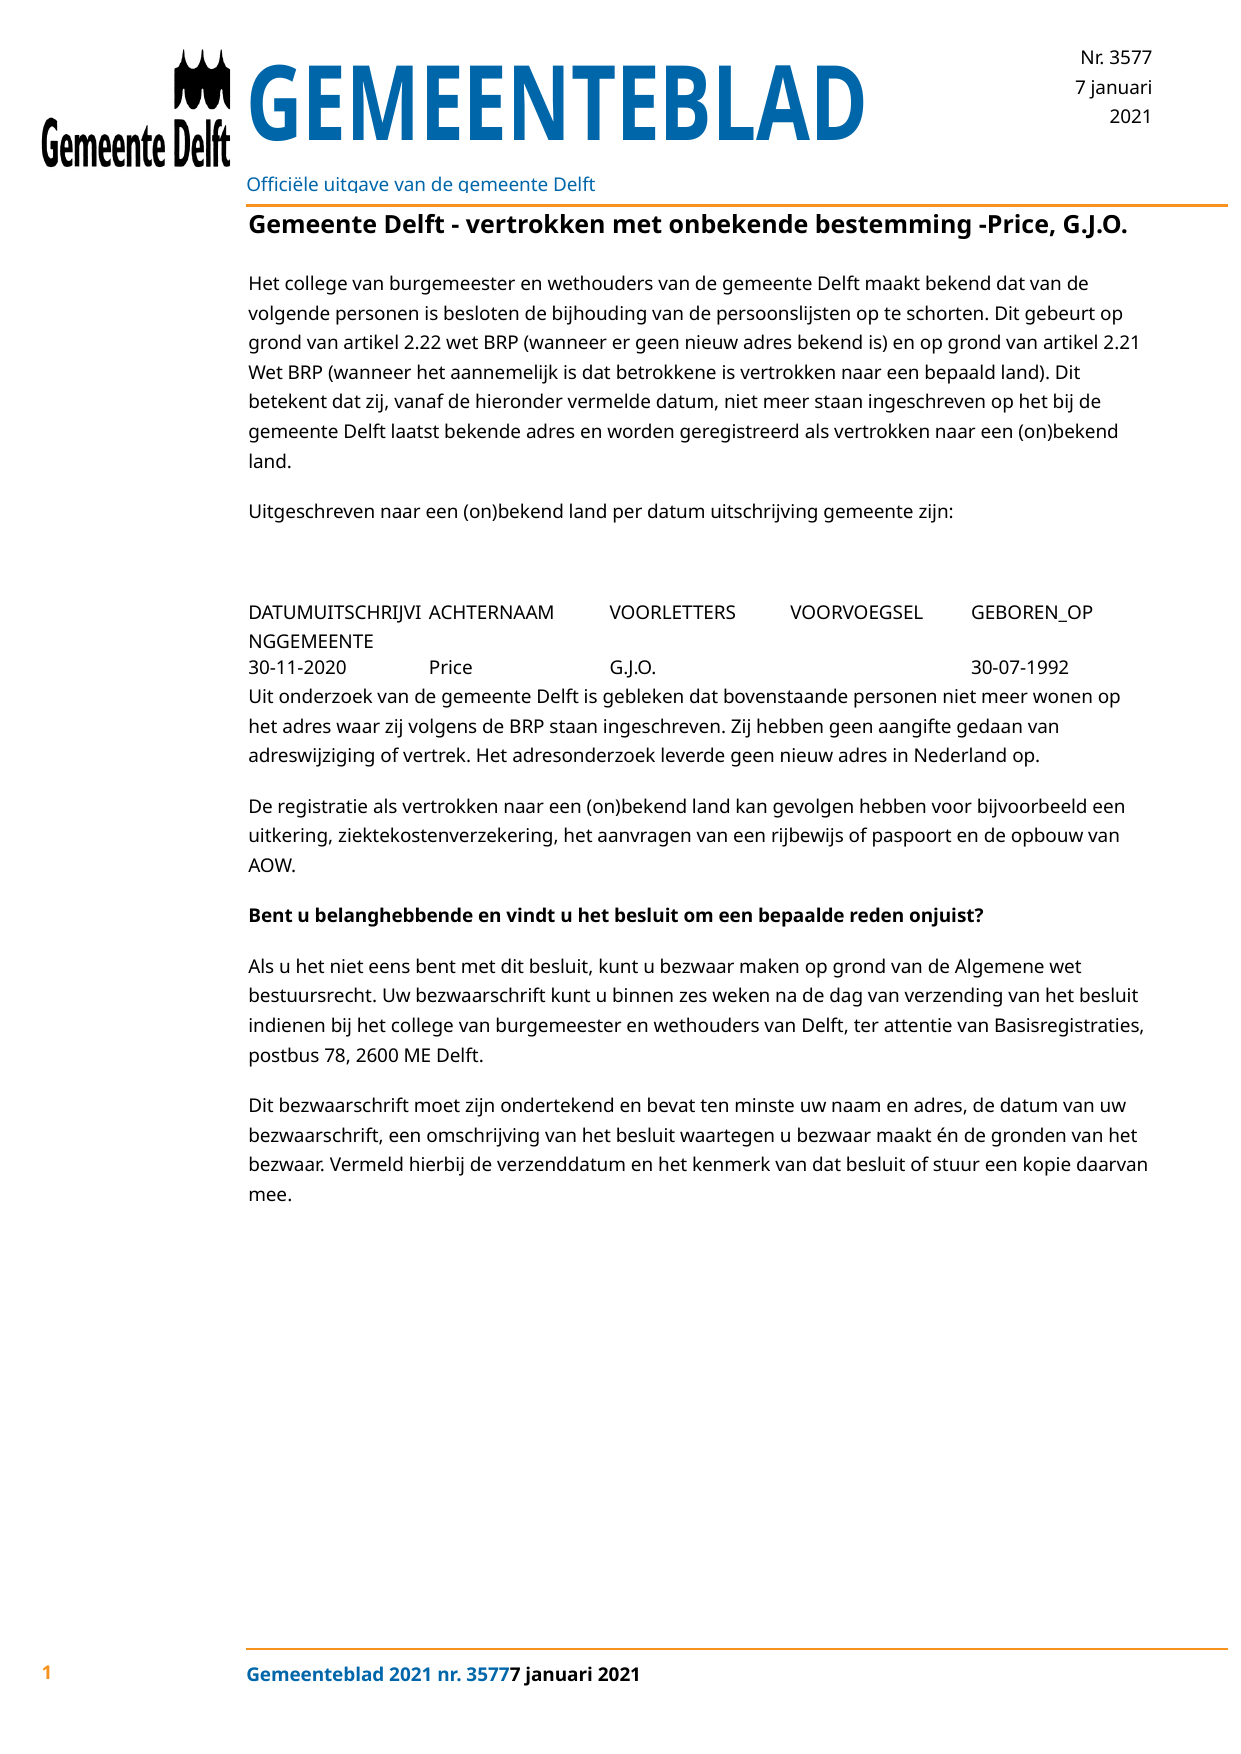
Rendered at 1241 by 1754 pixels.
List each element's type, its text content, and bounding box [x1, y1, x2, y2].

table_cell 30-11-2020 [248, 655, 429, 680]
text Het college van burgemeester en wethouders van de gemeente Delft maakt bekend dat van de volgende personen is besloten de bijhouding van de persoonslijsten op te schorten. Dit gebeurt op grond van artikel 2.22 wet BRP (wanneer er geen nieuw adres bekend is) en op grond van artikel 2.21 Wet BRP (wanneer het aannemelijk is dat betrokkene is vertrokken naar een bepaald land). Dit betekent dat zij, vanaf de hieronder vermelde datum, niet meer staan ingeschreven op het bij de gemeente Delft laatst bekende adres en worden geregistreerd als vertrokken naar een (on)bekend land. [248, 270, 1152, 473]
text De registratie als vertrokken naar een (on)bekend land kan gevolgen hebben voor bijvoorbeeld een uitkering, ziektekostenverzekering, het aanvragen van een rijbewijs of paspoort en de opbouw van AOW. [248, 793, 1152, 878]
table_cell 30-07-1992 [971, 655, 1152, 680]
table_header VOORVOEGSEL [790, 599, 971, 654]
table_header ACHTERNAAM [429, 599, 609, 654]
text Gemeente Delft - vertrokken met onbekende bestemming -Price, G.J.O. [248, 207, 1152, 241]
text Als u het niet eens bent met dit besluit, kunt u bezwaar maken op grond van de Algemene wet bestuursrecht. Uw bezwaarschrift kunt u binnen zes weken na de dag van verzending van het besluit indienen bij het college van burgemeester en wethouders van Delft, ter attentie van Basisregistraties, postbus 78, 2600 ME Delft. [248, 953, 1152, 1067]
table_cell G.J.O. [609, 655, 790, 680]
text Uit onderzoek van de gemeente Delft is gebleken dat bovenstaande personen niet meer wonen op het adres waar zij volgens de BRP staan ingeschreven. Zij hebben geen aangifte gedaan van adreswijziging of vertrek. Het adresonderzoek leverde geen nieuw adres in Nederland op. [248, 683, 1152, 768]
table_cell [790, 655, 971, 680]
table_header GEBOREN_OP [971, 599, 1152, 654]
text Bent u belanghebbende en vindt u het besluit om een bepaalde reden onjuist? [248, 903, 1152, 928]
text Dit bezwaarschrift moet zijn ondertekend en bevat ten minste uw naam en adres, de datum van uw bezwaarschrift, een omschrijving van het besluit waartegen u bezwaar maakt én de gronden van het bezwaar. Vermeld hierbij de verzenddatum en het kenmerk van dat besluit of stuur een kopie daarvan mee. [248, 1092, 1152, 1207]
table_header VOORLETTERS [609, 599, 790, 654]
table_header DATUMUITSCHRIJVINGGEMEENTE [248, 599, 429, 654]
picture [41, 47, 231, 172]
table_cell Price [429, 655, 609, 680]
text Uitgeschreven naar een (on)bekend land per datum uitschrijving gemeente zijn: [248, 498, 1152, 524]
